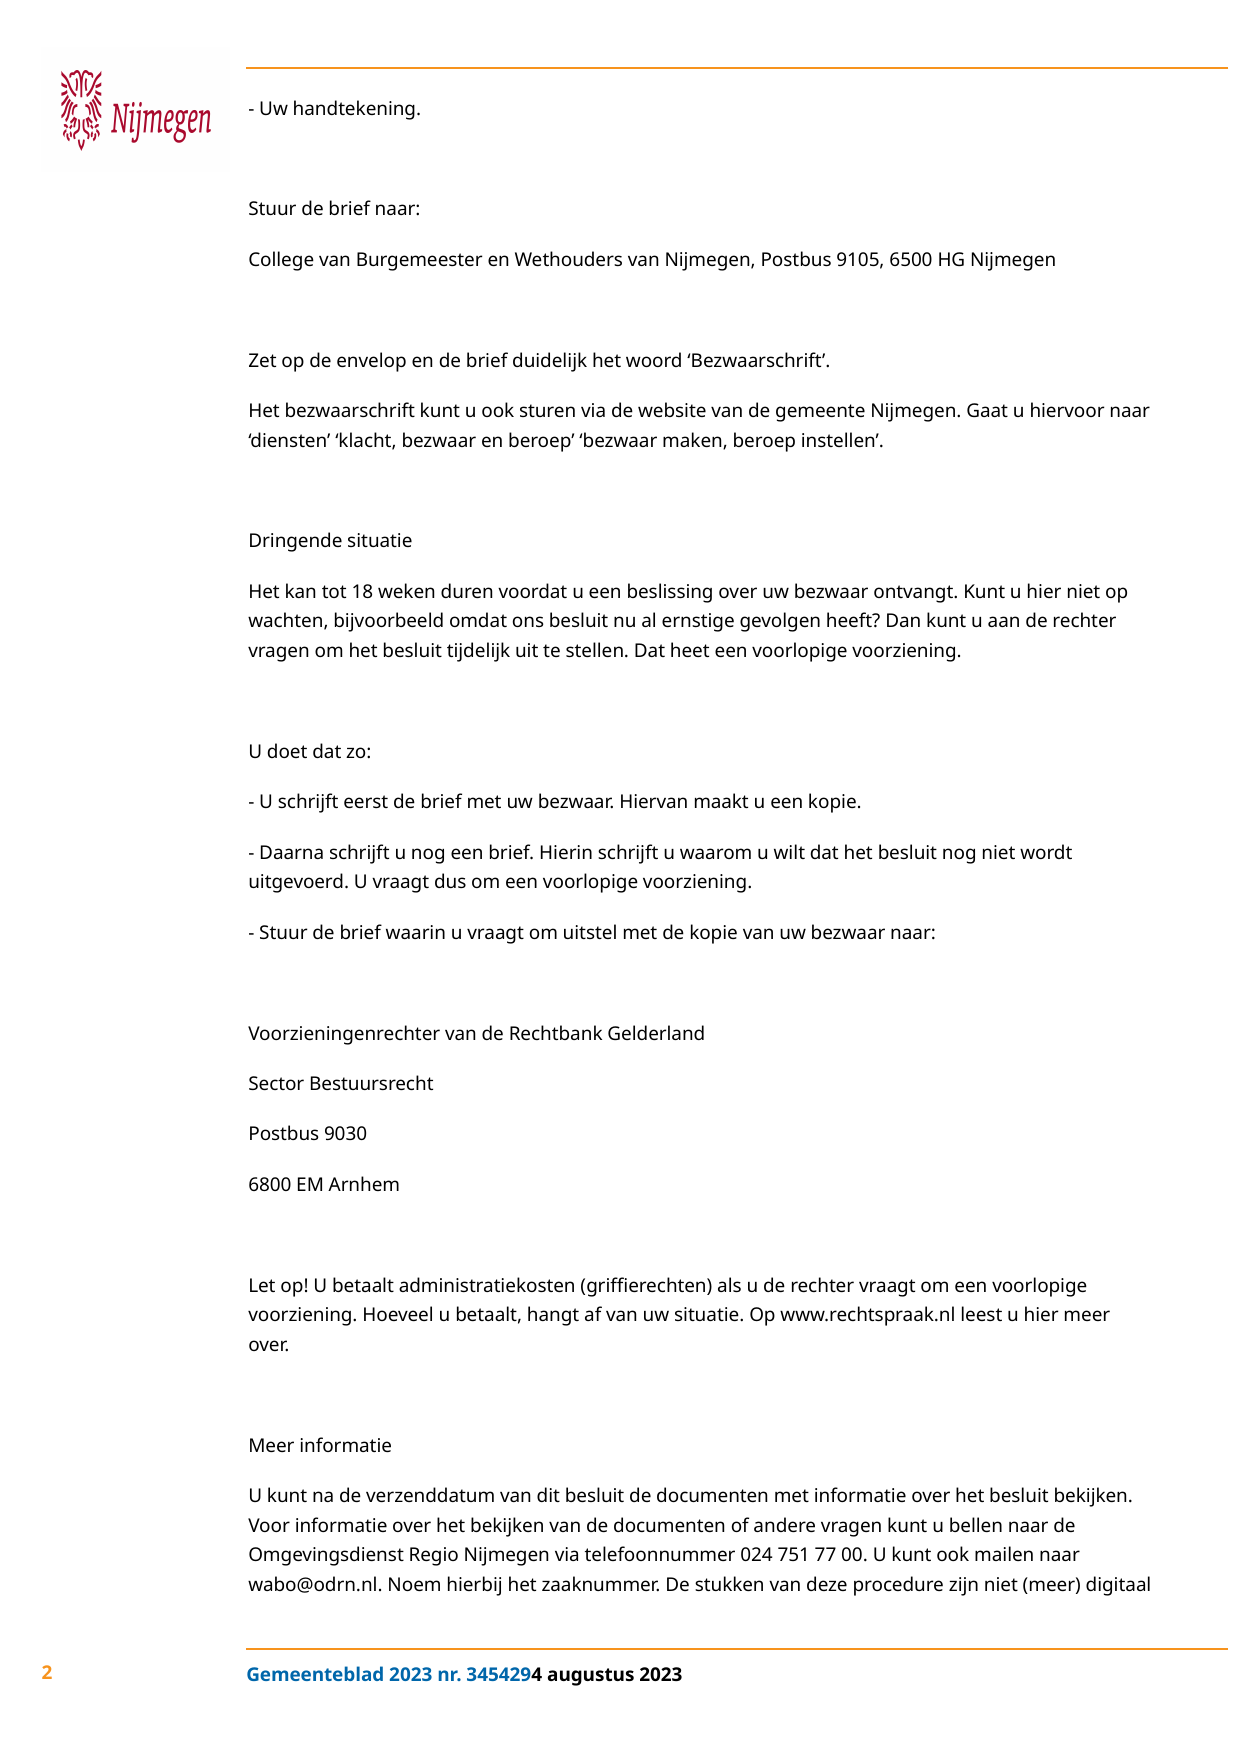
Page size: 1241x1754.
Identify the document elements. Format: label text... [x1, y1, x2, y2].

text Het kan tot 18 weken duren voordat u een beslissing over uw bezwaar ontvangt. Kunt u hier niet op wachten, bijvoorbeeld omdat ons besluit nu al ernstige gevolgen heeft? Dan kunt u aan de rechter vragen om het besluit tijdelijk uit te stellen. Dat heet een voorlopige voorziening. [248, 578, 1152, 663]
text Dringende situatie [248, 528, 1152, 553]
text U doet dat zo: [248, 738, 1152, 764]
text Voorzieningenrechter van de Rechtbank Gelderland [248, 1020, 1152, 1046]
text Stuur de brief naar: [248, 196, 1152, 221]
text U kunt na de verzenddatum van dit besluit de documenten met informatie over het besluit bekijken. Voor informatie over het bekijken van de documenten of andere vragen kunt u bellen naar de Omgevingsdienst Regio Nijmegen via telefoonnummer 024 751 77 00. U kunt ook mailen naar wabo@odrn.nl. Noem hierbij het zaaknummer. De stukken van deze procedure zijn niet (meer) digitaal [248, 1482, 1152, 1597]
text College van Burgemeester en Wethouders van Nijmegen, Postbus 9105, 6500 HG Nijmegen [248, 246, 1152, 272]
text Meer informatie [248, 1432, 1152, 1458]
text Zet op de envelop en de brief duidelijk het woord ‘Bezwaarschrift’. [248, 347, 1152, 373]
picture [41, 47, 231, 172]
text - Daarna schrijft u nog een brief. Hierin schrijft u waarom u wilt dat het besluit nog niet wordt uitgevoerd. U vraagt dus om een voorlopige voorziening. [248, 839, 1152, 894]
text - Stuur de brief waarin u vraagt om uitstel met de kopie van uw bezwaar naar: [248, 919, 1152, 945]
text Sector Bestuursrecht [248, 1070, 1152, 1096]
text - Uw handtekening. [248, 95, 1152, 121]
text 6800 EM Arnhem [248, 1171, 1152, 1197]
text Het bezwaarschrift kunt u ook sturen via de website van de gemeente Nijmegen. Gaat u hiervoor naar ‘diensten’ ‘klacht, bezwaar en beroep’ ‘bezwaar maken, beroep instellen’. [248, 397, 1152, 453]
text Postbus 9030 [248, 1121, 1152, 1146]
text Let op! U betaalt administratiekosten (griffierechten) als u de rechter vraagt om een voorlopige voorziening. Hoeveel u betaalt, hangt af van uw situatie. Op www.rechtspraak.nl leest u hier meer over. [248, 1272, 1152, 1357]
text - U schrijft eerst de brief met uw bezwaar. Hiervan maakt u een kopie. [248, 788, 1152, 814]
